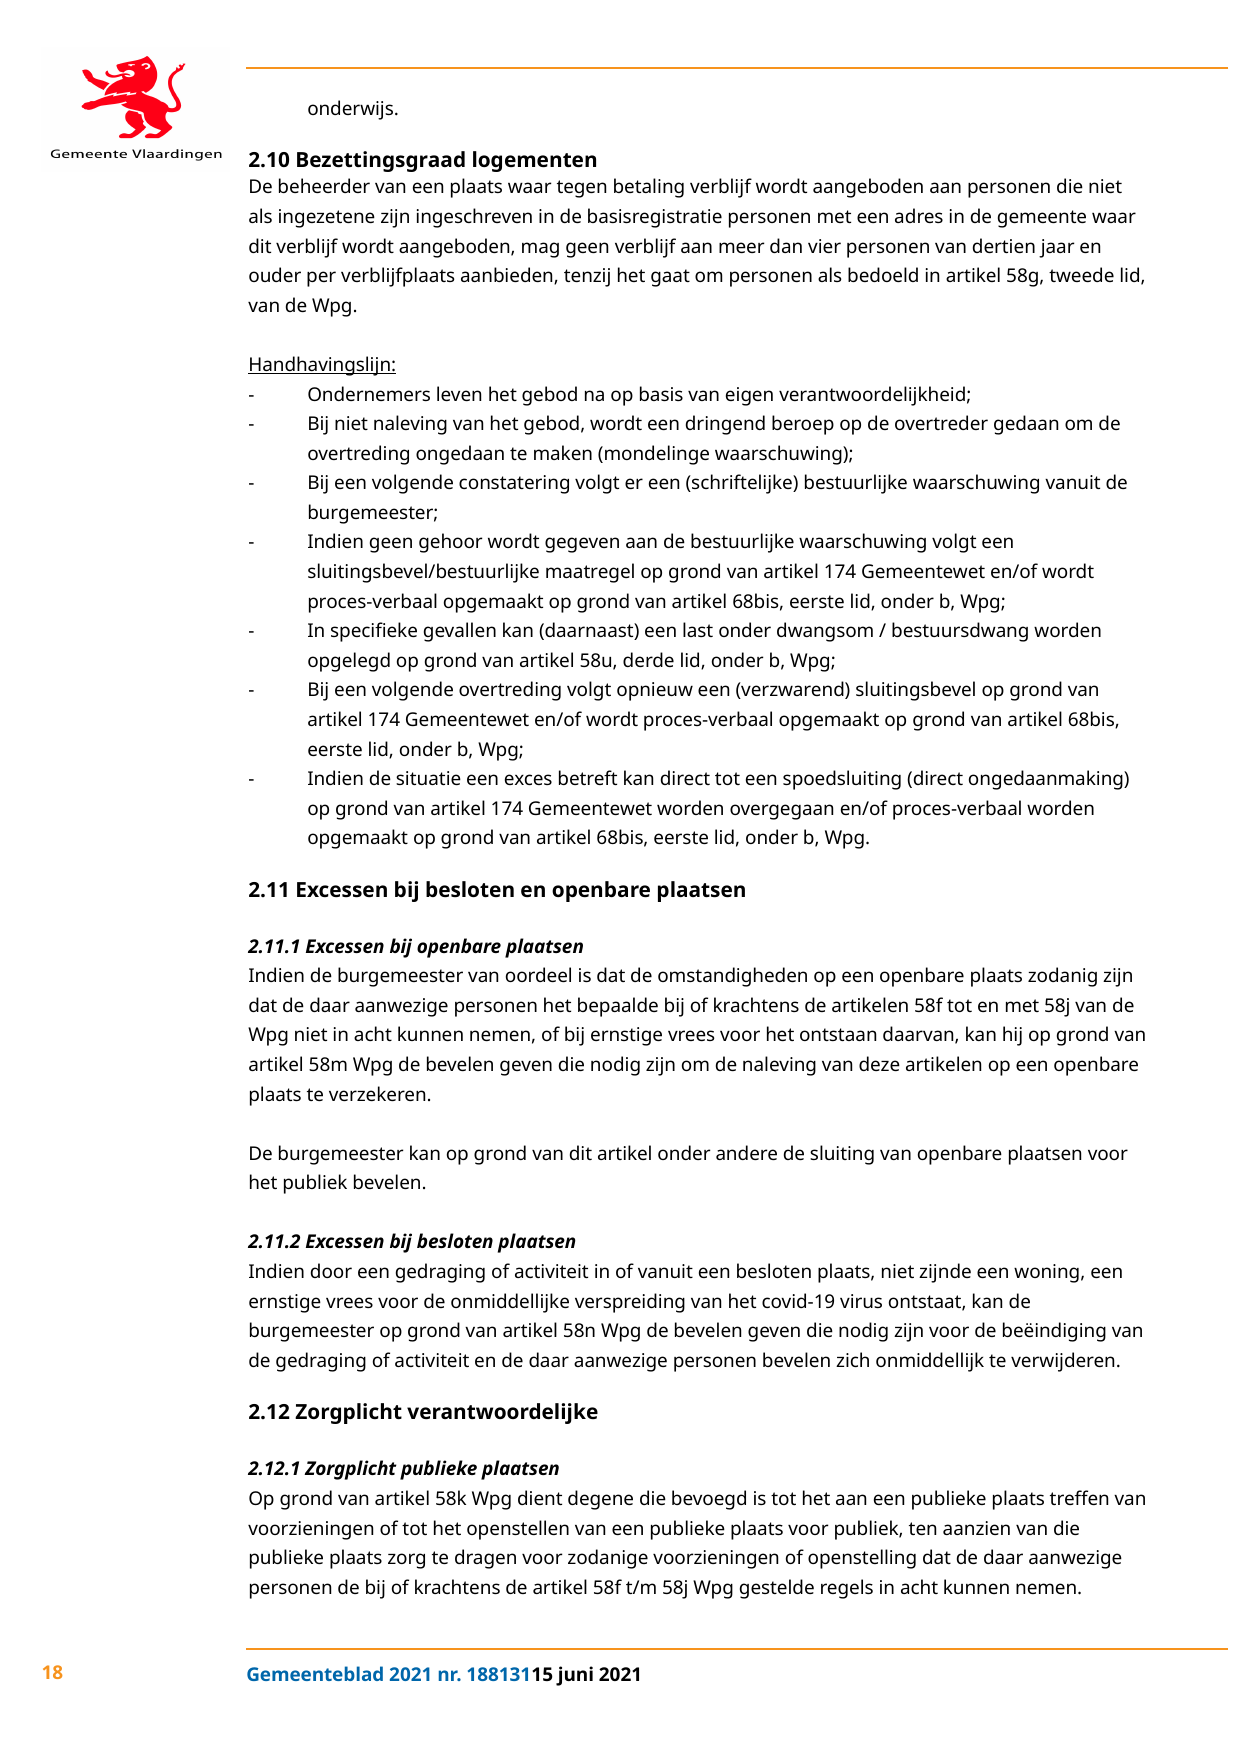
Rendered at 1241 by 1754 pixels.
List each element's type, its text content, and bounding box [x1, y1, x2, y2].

text Handhavingslijn: [248, 351, 1152, 377]
text 2.11 Excessen bij besloten en openbare plaatsen [248, 875, 1152, 903]
text De burgemeester kan op grond van dit artikel onder andere de sluiting van openbare plaatsen voor het publiek bevelen. [248, 1140, 1152, 1195]
list Bij een volgende constatering volgt er een (schriftelijke) bestuurlijke waarschuwing vanuit de burgemeester; [248, 469, 1152, 525]
list onderwijs. [248, 95, 1152, 121]
text 2.12.1 Zorgplicht publieke plaatsen [248, 1456, 1152, 1481]
list Bij een volgende overtreding volgt opnieuw een (verzwarend) sluitingsbevel op grond van artikel 174 Gemeentewet en/of wordt proces-verbaal opgemaakt op grond van artikel 68bis, eerste lid, onder b, Wpg; [248, 677, 1152, 761]
text 2.10 Bezettingsgraad logementen [248, 145, 1152, 174]
text Op grond van artikel 58k Wpg dient degene die bevoegd is tot het aan een publieke plaats treffen van voorzieningen of tot het openstellen van een publieke plaats voor publiek, ten aanzien van die publieke plaats zorg te dragen voor zodanige voorzieningen of openstelling dat de daar aanwezige personen de bij of krachtens de artikel 58f t/m 58j Wpg gestelde regels in acht kunnen nemen. [248, 1485, 1152, 1599]
text Indien de burgemeester van oordeel is dat de omstandigheden op een openbare plaats zodanig zijn dat de daar aanwezige personen het bepaalde bij of krachtens de artikelen 58f tot en met 58j van de Wpg niet in acht kunnen nemen, of bij ernstige vrees voor het ontstaan daarvan, kan hij op grond van artikel 58m Wpg de bevelen geven die nodig zijn om de naleving van deze artikelen op een openbare plaats te verzekeren. [248, 962, 1152, 1107]
list Ondernemers leven het gebod na op basis van eigen verantwoordelijkheid; [248, 381, 1152, 406]
text 2.11.2 Excessen bij besloten plaatsen [248, 1229, 1152, 1254]
picture [41, 47, 231, 172]
list In specifieke gevallen kan (daarnaast) een last onder dwangsom / bestuursdwang worden opgelegd op grond van artikel 58u, derde lid, onder b, Wpg; [248, 617, 1152, 673]
list Indien geen gehoor wordt gegeven aan de bestuurlijke waarschuwing volgt een sluitingsbevel/bestuurlijke maatregel op grond van artikel 174 Gemeentewet en/of wordt proces-verbaal opgemaakt op grond van artikel 68bis, eerste lid, onder b, Wpg; [248, 529, 1152, 613]
list Indien de situatie een exces betreft kan direct tot een spoedsluiting (direct ongedaanmaking) op grond van artikel 174 Gemeentewet worden overgegaan en/of proces-verbaal worden opgemaakt op grond van artikel 68bis, eerste lid, onder b, Wpg. [248, 765, 1152, 850]
text De beheerder van een plaats waar tegen betaling verblijf wordt aangeboden aan personen die niet als ingezetene zijn ingeschreven in de basisregistratie personen met een adres in de gemeente waar dit verblijf wordt aangeboden, mag geen verblijf aan meer dan vier personen van dertien jaar en ouder per verblijfplaats aanbieden, tenzij het gaat om personen als bedoeld in artikel 58g, tweede lid, van de Wpg. [248, 174, 1152, 318]
text Indien door een gedraging of activiteit in of vanuit een besloten plaats, niet zijnde een woning, een ernstige vrees voor de onmiddellijke verspreiding van het covid-19 virus ontstaat, kan de burgemeester op grond van artikel 58n Wpg de bevelen geven die nodig zijn voor de beëindiging van de gedraging of activiteit en de daar aanwezige personen bevelen zich onmiddellijk te verwijderen. [248, 1258, 1152, 1373]
text 2.11.1 Excessen bij openbare plaatsen [248, 933, 1152, 959]
list Bij niet naleving van het gebod, wordt een dringend beroep op de overtreder gedaan om de overtreding ongedaan te maken (mondelinge waarschuwing); [248, 410, 1152, 466]
text 2.12 Zorgplicht verantwoordelijke [248, 1397, 1152, 1426]
